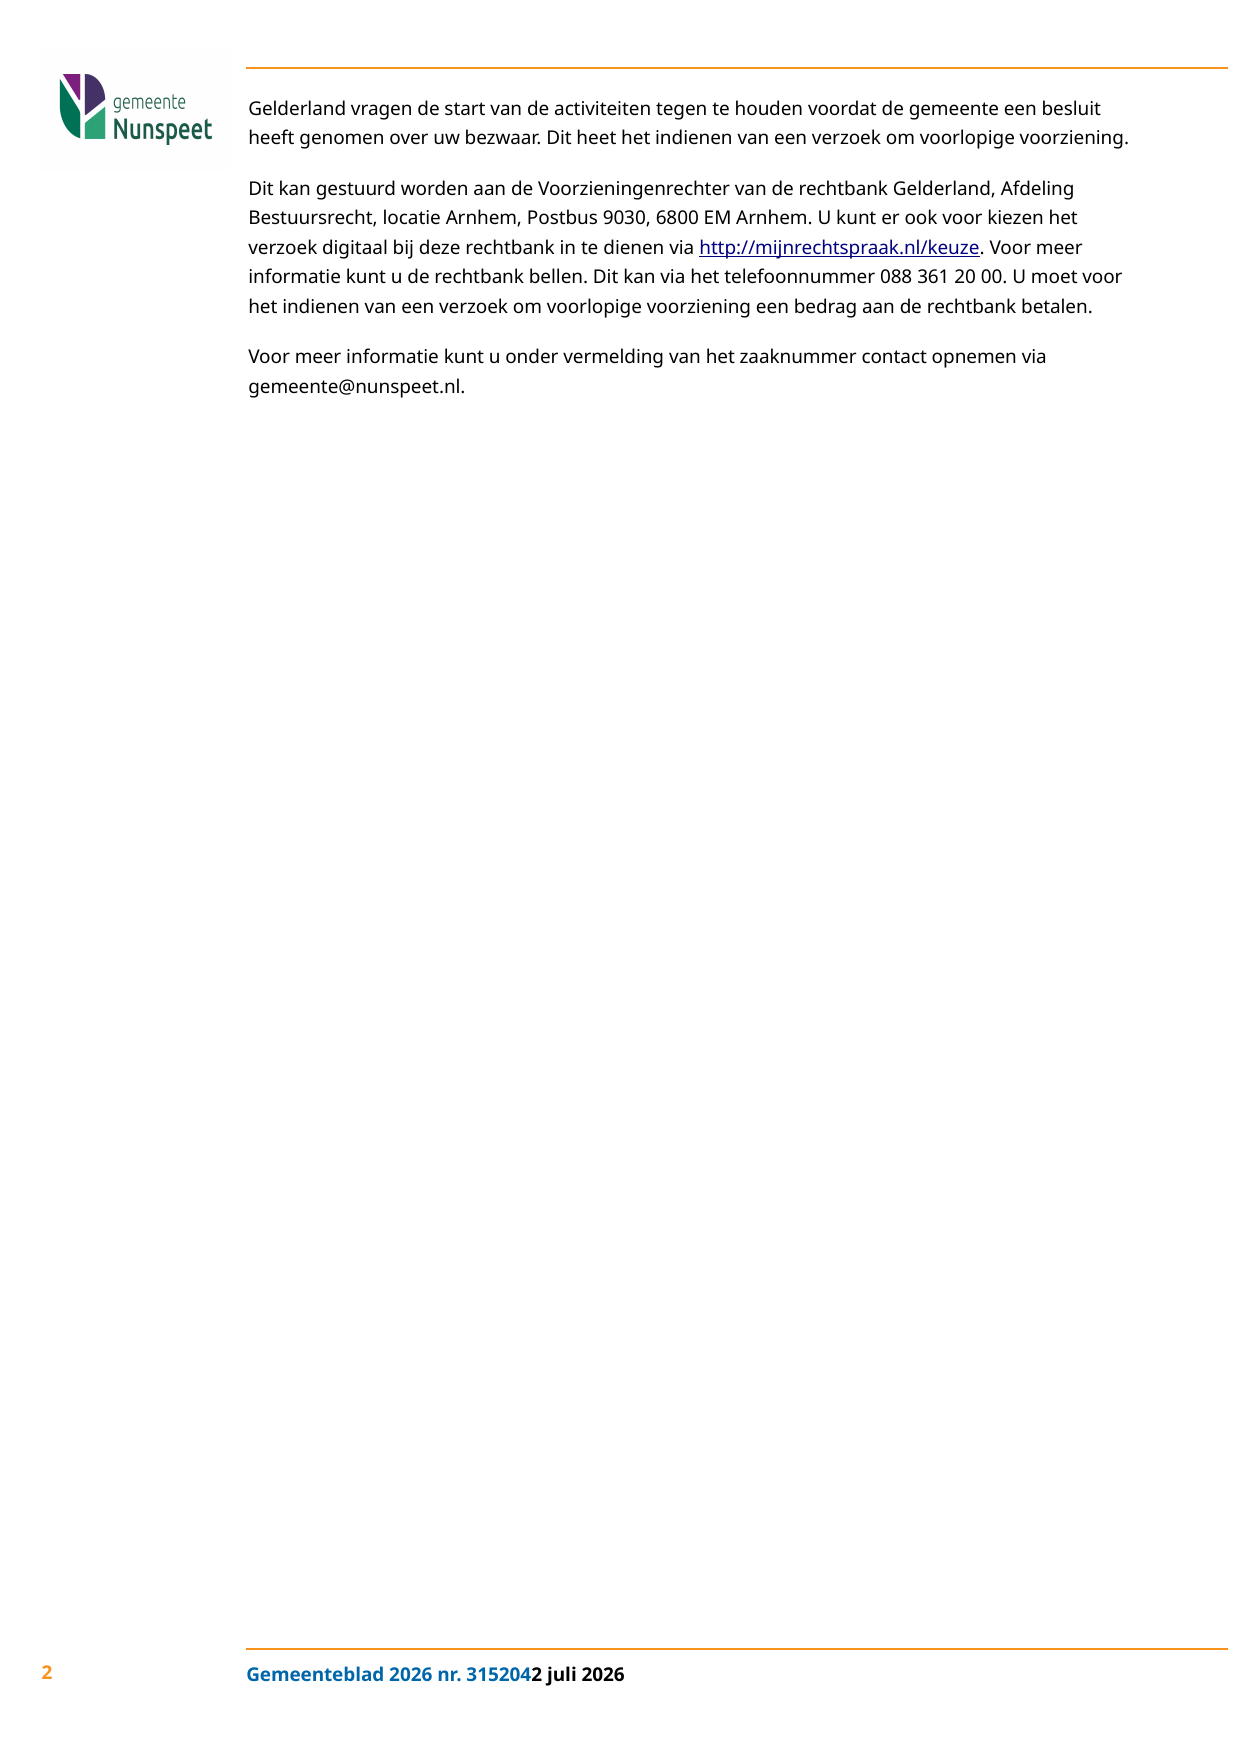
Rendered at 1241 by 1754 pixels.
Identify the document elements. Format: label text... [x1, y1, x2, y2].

text Dit kan gestuurd worden aan de Voorzieningenrechter van de rechtbank Gelderland, Afdeling Bestuursrecht, locatie Arnhem, Postbus 9030, 6800 EM Arnhem. U kunt er ook voor kiezen het verzoek digitaal bij deze rechtbank in te dienen via http://mijnrechtspraak.nl/keuze. Voor meer informatie kunt u de rechtbank bellen. Dit kan via het telefoonnummer 088 361 20 00. U moet voor het indienen van een verzoek om voorlopige voorziening een bedrag aan de rechtbank betalen. [248, 175, 1152, 319]
text Gelderland vragen de start van de activiteiten tegen te houden voordat de gemeente een besluit heeft genomen over uw bezwaar. Dit heet het indienen van een verzoek om voorlopige voorziening. [248, 95, 1152, 150]
picture [41, 47, 231, 172]
text Voor meer informatie kunt u onder vermelding van het zaaknummer contact opnemen via gemeente@nunspeet.nl. [248, 343, 1152, 399]
